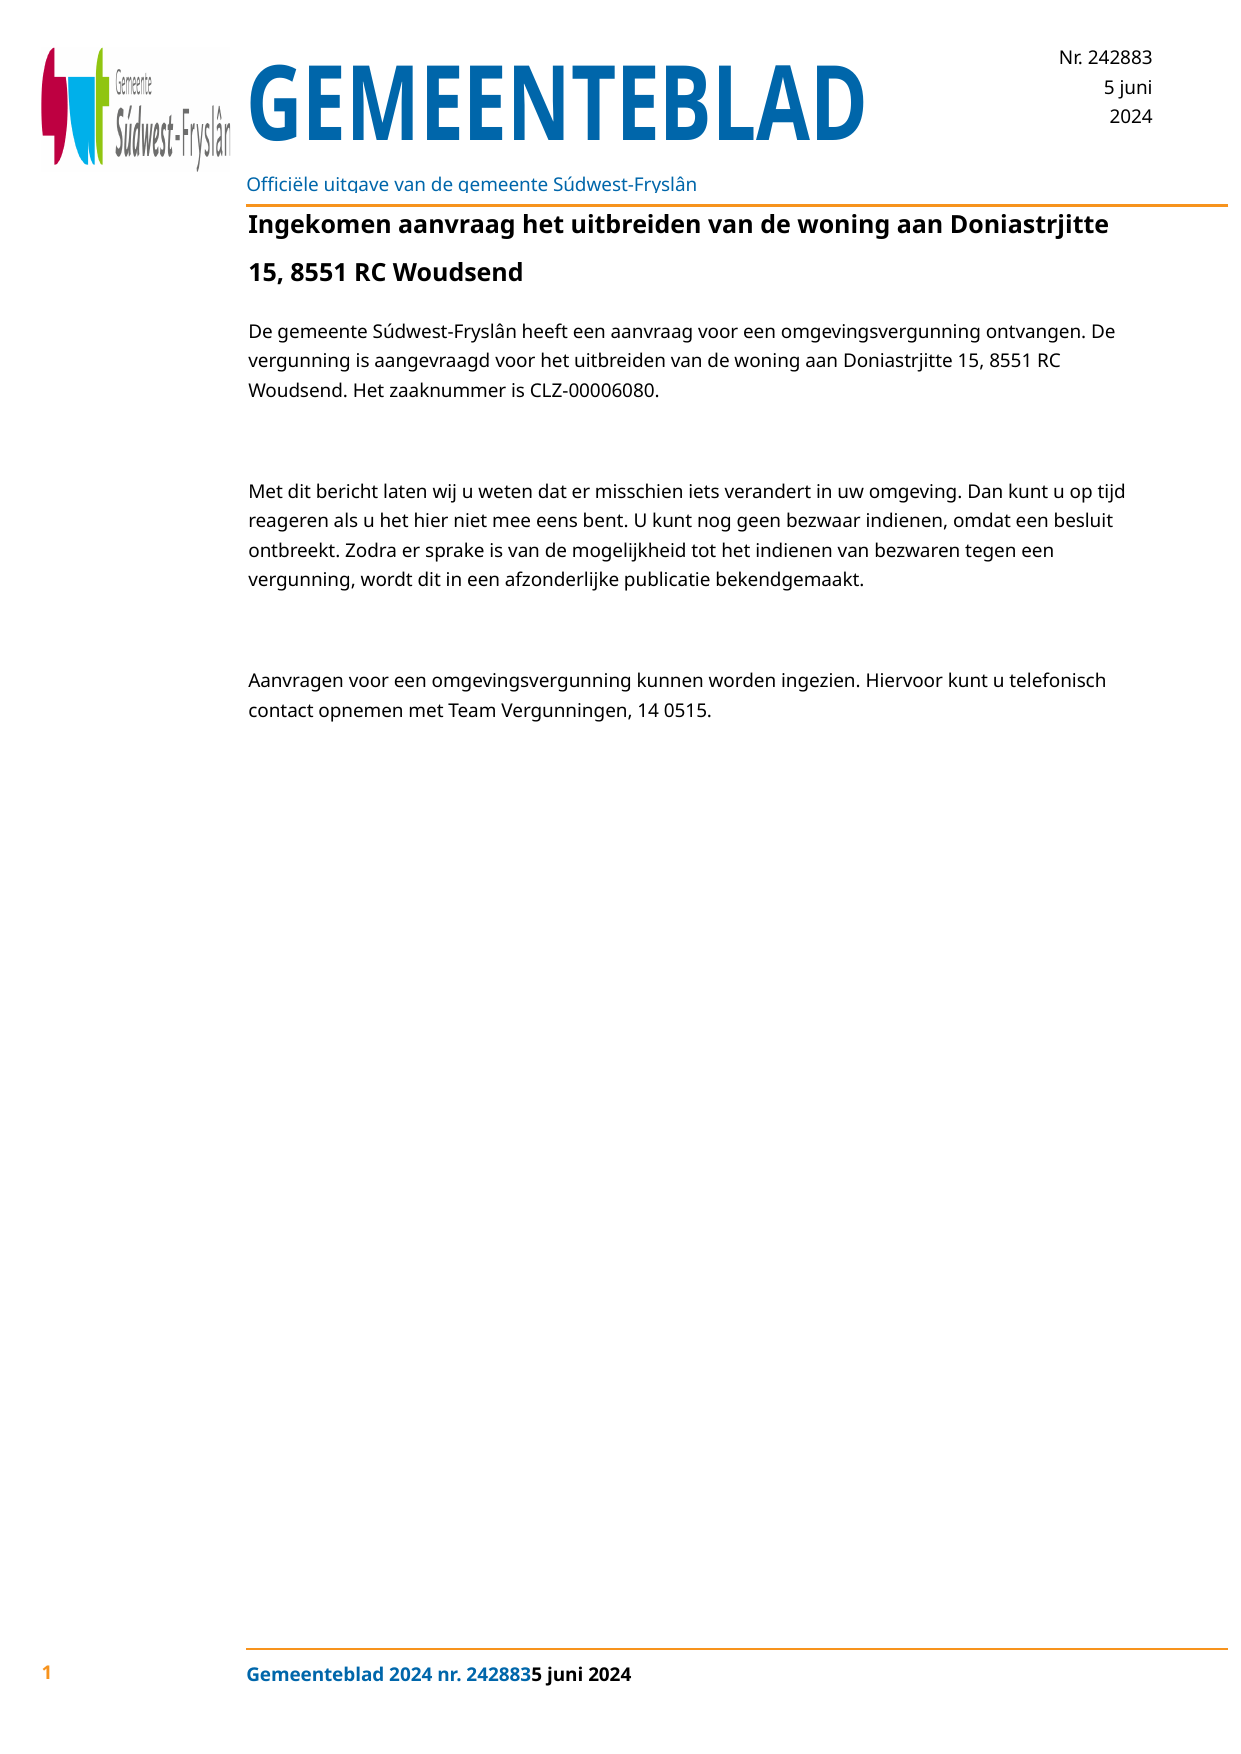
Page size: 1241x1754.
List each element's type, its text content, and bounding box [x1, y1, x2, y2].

text De gemeente Súdwest-Fryslân heeft een aanvraag voor een omgevingsvergunning ontvangen. De vergunning is aangevraagd voor het uitbreiden van de woning aan Doniastrjitte 15, 8551 RC Woudsend. Het zaaknummer is CLZ-00006080. [248, 318, 1152, 403]
picture [41, 47, 231, 172]
text Met dit bericht laten wij u weten dat er misschien iets verandert in uw omgeving. Dan kunt u op tijd reageren als u het hier niet mee eens bent. U kunt nog geen bezwaar indienen, omdat een besluit ontbreekt. Zodra er sprake is van de mogelijkheid tot het indienen van bezwaren tegen een vergunning, wordt dit in een afzonderlijke publicatie bekendgemaakt. [248, 478, 1152, 592]
text Ingekomen aanvraag het uitbreiden van de woning aan Doniastrjitte 15, 8551 RC Woudsend [248, 207, 1152, 288]
text Aanvragen voor een omgevingsvergunning kunnen worden ingezien. Hiervoor kunt u telefonisch contact opnemen met Team Vergunningen, 14 0515. [248, 667, 1152, 723]
